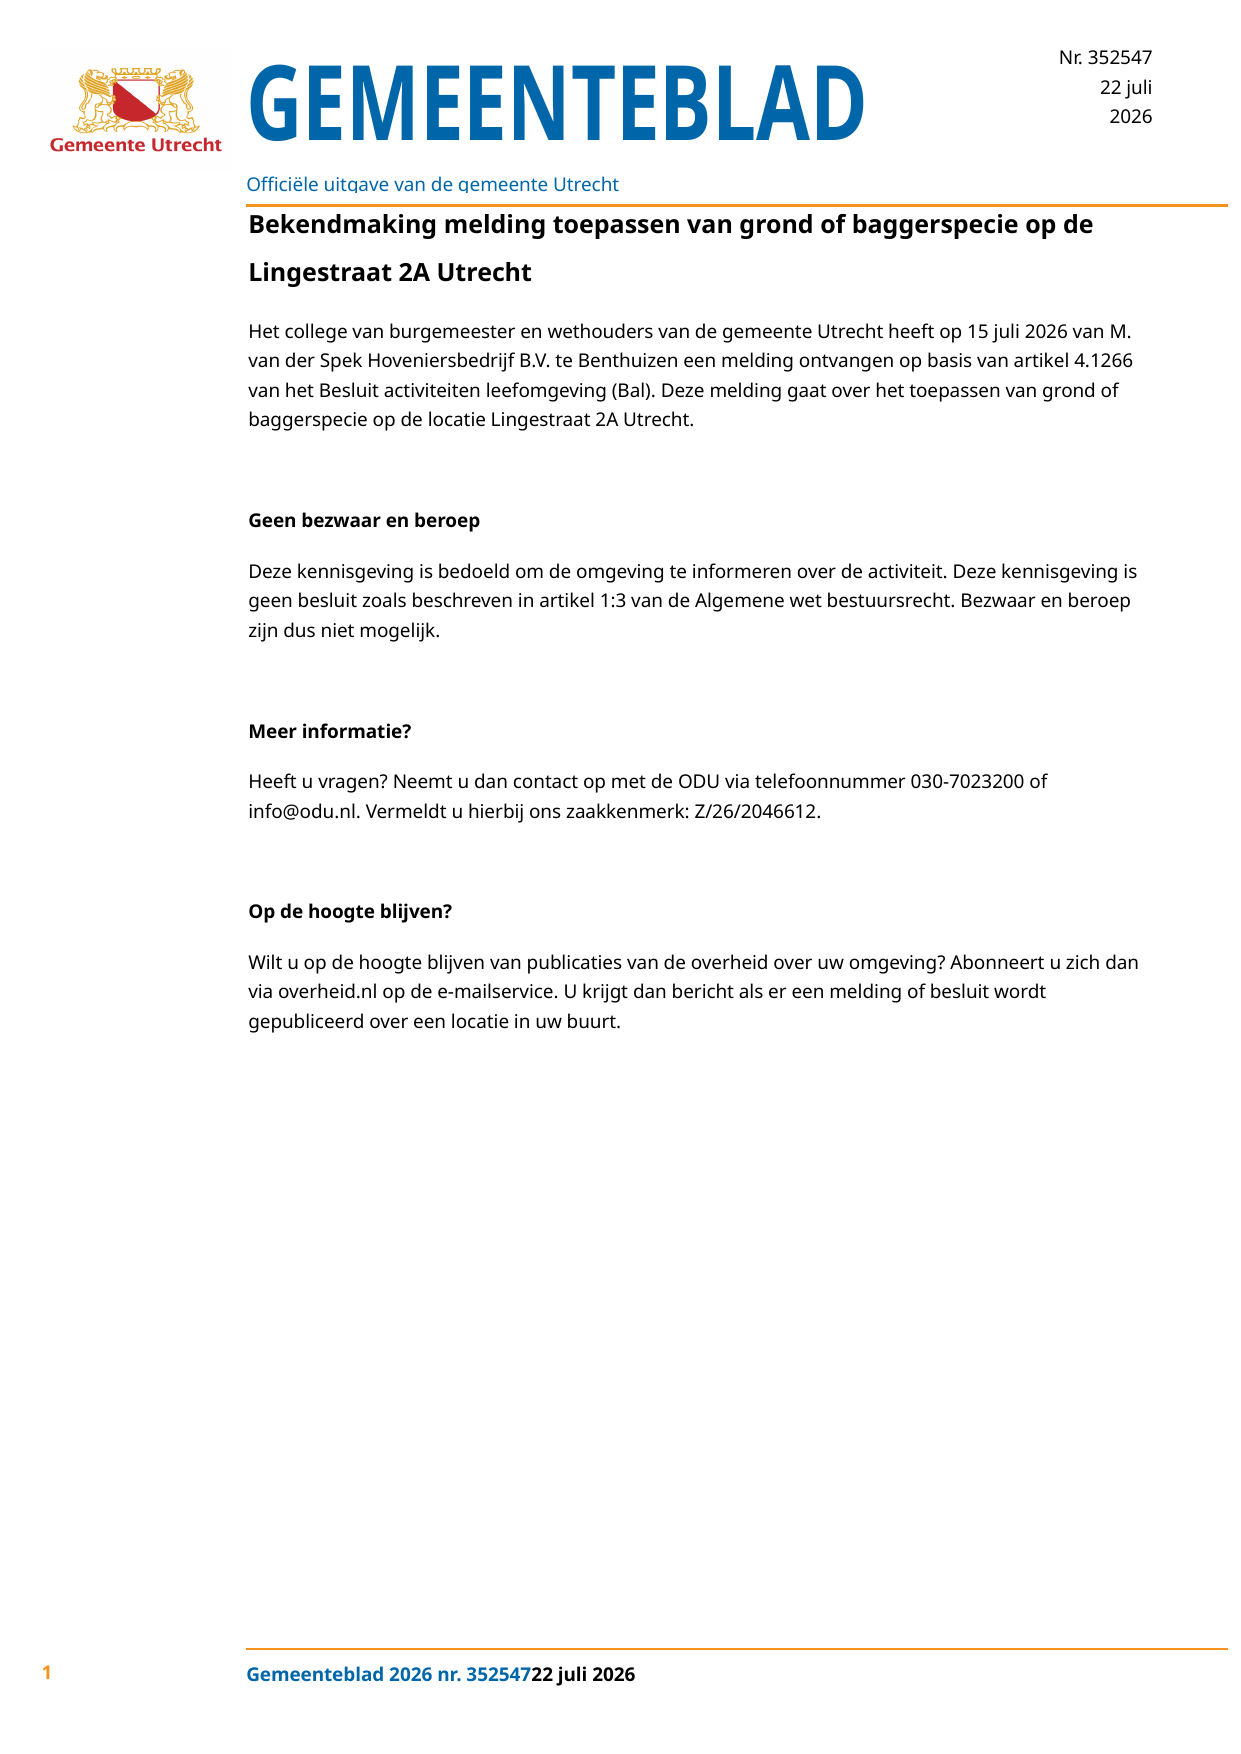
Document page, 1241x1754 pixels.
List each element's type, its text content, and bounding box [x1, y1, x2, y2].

text Meer informatie? [248, 718, 1152, 744]
text Bekendmaking melding toepassen van grond of baggerspecie op de Lingestraat 2A Utrecht [248, 207, 1152, 288]
text Geen bezwaar en beroep [248, 507, 1152, 533]
text Heeft u vragen? Neemt u dan contact op met de ODU via telefoonnummer 030-7023200 of info@odu.nl. Vermeldt u hierbij ons zaakkenmerk: Z/26/2046612. [248, 768, 1152, 824]
text Deze kennisgeving is bedoeld om de omgeving te informeren over de activiteit. Deze kennisgeving is geen besluit zoals beschreven in artikel 1:3 van de Algemene wet bestuursrecht. Bezwaar en beroep zijn dus niet mogelijk. [248, 558, 1152, 643]
picture [41, 47, 231, 172]
text Het college van burgemeester en wethouders van de gemeente Utrecht heeft op 15 juli 2026 van M. van der Spek Hoveniersbedrijf B.V. te Benthuizen een melding ontvangen op basis van artikel 4.1266 van het Besluit activiteiten leefomgeving (Bal). Deze melding gaat over het toepassen van grond of baggerspecie op de locatie Lingestraat 2A Utrecht. [248, 318, 1152, 432]
text Wilt u op de hoogte blijven van publicaties van de overheid over uw omgeving? Abonneert u zich dan via overheid.nl op de e-mailservice. U krijgt dan bericht als er een melding of besluit wordt gepubliceerd over een locatie in uw buurt. [248, 949, 1152, 1034]
text Op de hoogte blijven? [248, 899, 1152, 924]
